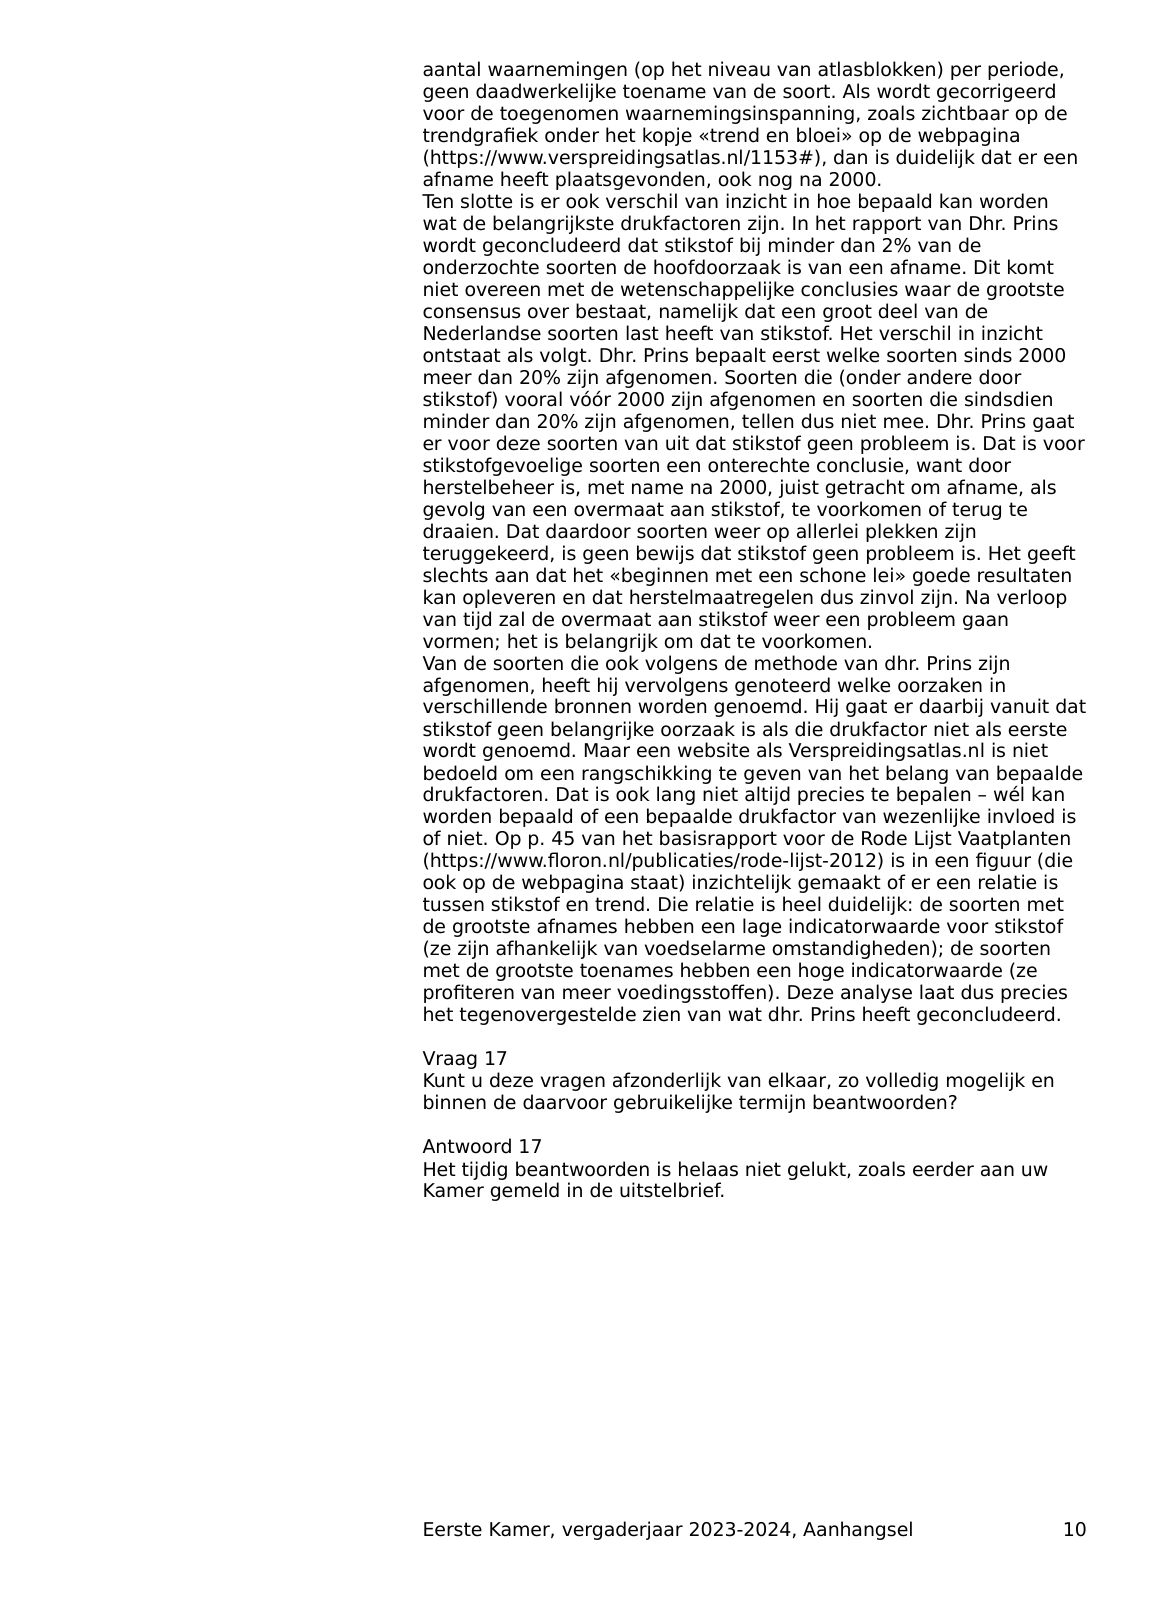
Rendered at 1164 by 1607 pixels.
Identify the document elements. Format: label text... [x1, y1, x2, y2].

text aantal waarnemingen (op het niveau van atlasblokken) per periode, geen daadwerkelijke toename van de soort. Als wordt gecorrigeerd voor de toegenomen waarnemingsinspanning, zoals zichtbaar op de trendgrafiek onder het kopje «trend en bloei» op de webpagina (https://www.verspreidingsatlas.nl/1153#), dan is duidelijk dat er een afname heeft plaatsgevonden, ook nog na 2000. [422, 59, 1087, 191]
text Vraag 17 [422, 1048, 1087, 1070]
text Kunt u deze vragen afzonderlijk van elkaar, zo volledig mogelijk en binnen de daarvoor gebruikelijke termijn beantwoorden? [422, 1070, 1087, 1114]
text Antwoord 17 [422, 1136, 1087, 1158]
text Ten slotte is er ook verschil van inzicht in hoe bepaald kan worden wat de belangrijkste drukfactoren zijn. In het rapport van Dhr. Prins wordt geconcludeerd dat stikstof bij minder dan 2% van de onderzochte soorten de hoofdoorzaak is van een afname. Dit komt niet overeen met de wetenschappelijke conclusies waar de grootste consensus over bestaat, namelijk dat een groot deel van de Nederlandse soorten last heeft van stikstof. Het verschil in inzicht ontstaat als volgt. Dhr. Prins bepaalt eerst welke soorten sinds 2000 meer dan 20% zijn afgenomen. Soorten die (onder andere door stikstof) vooral vóór 2000 zijn afgenomen en soorten die sindsdien minder dan 20% zijn afgenomen, tellen dus niet mee. Dhr. Prins gaat er voor deze soorten van uit dat stikstof geen probleem is. Dat is voor stikstofgevoelige soorten een onterechte conclusie, want door herstelbeheer is, met name na 2000, juist getracht om afname, als gevolg van een overmaat aan stikstof, te voorkomen of terug te draaien. Dat daardoor soorten weer op allerlei plekken zijn teruggekeerd, is geen bewijs dat stikstof geen probleem is. Het geeft slechts aan dat het «beginnen met een schone lei» goede resultaten kan opleveren en dat herstelmaatregelen dus zinvol zijn. Na verloop van tijd zal de overmaat aan stikstof weer een probleem gaan vormen; het is belangrijk om dat te voorkomen. [422, 191, 1087, 652]
text Het tijdig beantwoorden is helaas niet gelukt, zoals eerder aan uw Kamer gemeld in de uitstelbrief. [422, 1158, 1087, 1202]
text Van de soorten die ook volgens de methode van dhr. Prins zijn afgenomen, heeft hij vervolgens genoteerd welke oorzaken in verschillende bronnen worden genoemd. Hij gaat er daarbij vanuit dat stikstof geen belangrijke oorzaak is als die drukfactor niet als eerste wordt genoemd. Maar een website als Verspreidingsatlas.nl is niet bedoeld om een rangschikking te geven van het belang van bepaalde drukfactoren. Dat is ook lang niet altijd precies te bepalen – wél kan worden bepaald of een bepaalde drukfactor van wezenlijke invloed is of niet. Op p. 45 van het basisrapport voor de Rode Lijst Vaatplanten (https://www.floron.nl/publicaties/rode-lijst-2012) is in een figuur (die ook op de webpagina staat) inzichtelijk gemaakt of er een relatie is tussen stikstof en trend. Die relatie is heel duidelijk: de soorten met de grootste afnames hebben een lage indicatorwaarde voor stikstof (ze zijn afhankelijk van voedselarme omstandigheden); de soorten met de grootste toenames hebben een hoge indicatorwaarde (ze profiteren van meer voedingsstoffen). Deze analyse laat dus precies het tegenovergestelde zien van wat dhr. Prins heeft geconcludeerd. [422, 652, 1087, 1026]
